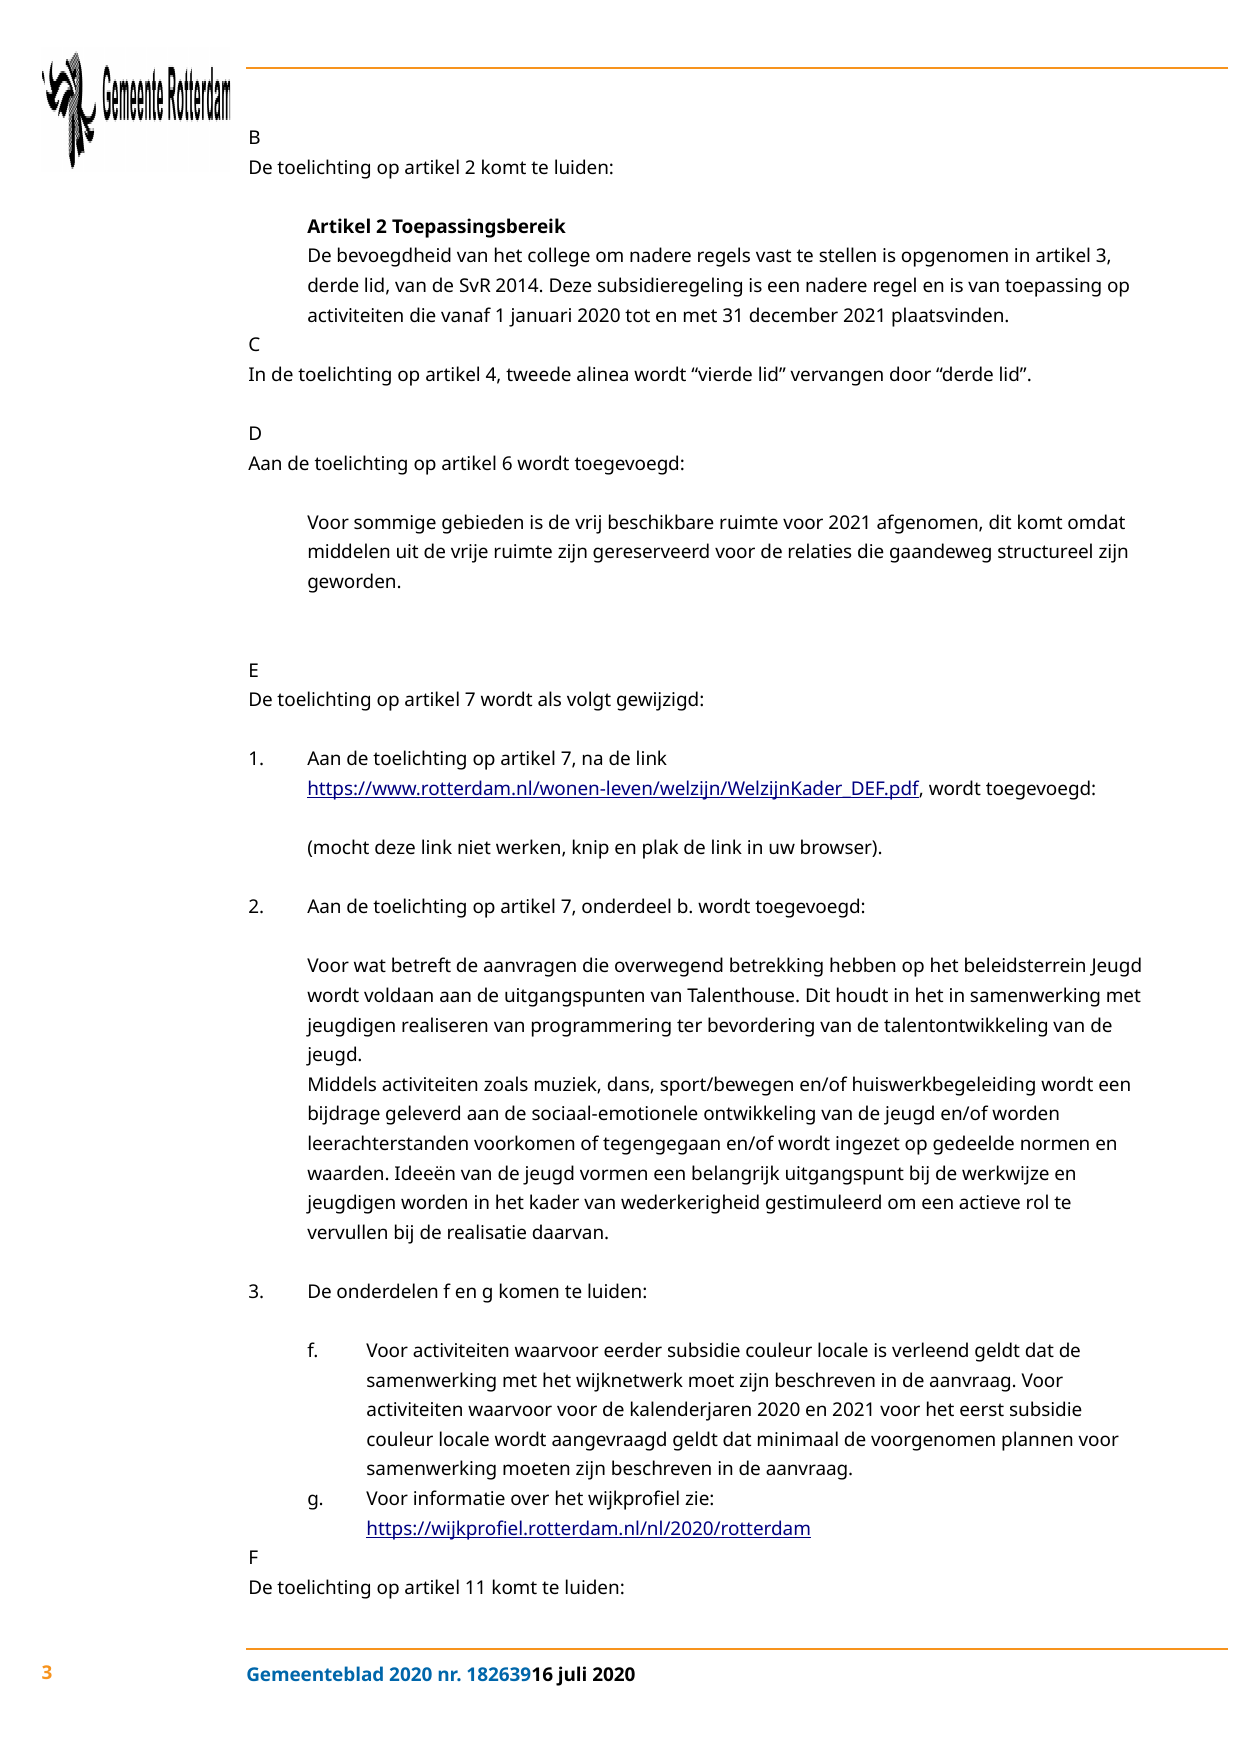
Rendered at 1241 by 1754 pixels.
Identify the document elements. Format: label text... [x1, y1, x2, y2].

list De bevoegdheid van het college om nadere regels vast te stellen is opgenomen in artikel 3, derde lid, van de SvR 2014. Deze subsidieregeling is een nadere regel en is van toepassing op activiteiten die vanaf 1 januari 2020 tot en met 31 december 2021 plaatsvinden. [248, 243, 1152, 328]
text De toelichting op artikel 11 komt te luiden: [248, 1574, 1152, 1600]
text C [248, 331, 1152, 357]
text F [248, 1544, 1152, 1570]
list Voor activiteiten waarvoor eerder subsidie couleur locale is verleend geldt dat de samenwerking met het wijknetwerk moet zijn beschreven in de aanvraag. Voor activiteiten waarvoor voor de kalenderjaren 2020 en 2021 voor het eerst subsidie couleur locale wordt aangevraagd geldt dat minimaal de voorgenomen plannen voor samenwerking moeten zijn beschreven in de aanvraag. [307, 1337, 1152, 1481]
text In de toelichting op artikel 4, tweede alinea wordt “vierde lid” vervangen door “derde lid”. [248, 361, 1152, 387]
list Middels activiteiten zoals muziek, dans, sport/bewegen en/of huiswerkbegeleiding wordt een bijdrage geleverd aan de sociaal-emotionele ontwikkeling van de jeugd en/of worden leerachterstanden voorkomen of tegengegaan en/of wordt ingezet op gedeelde normen en waarden. Ideeën van de jeugd vormen een belangrijk uitgangspunt bij de werkwijze en jeugdigen worden in het kader van wederkerigheid gestimuleerd om een actieve rol te vervullen bij de realisatie daarvan. [248, 1071, 1152, 1245]
text D [248, 420, 1152, 446]
list Aan de toelichting op artikel 7, na de link https://www.rotterdam.nl/wonen-leven/welzijn/WelzijnKader_DEF.pdf, wordt toegevoegd: [248, 746, 1152, 801]
list Voor wat betreft de aanvragen die overwegend betrekking hebben op het beleidsterrein Jeugd wordt voldaan aan de uitgangspunten van Talenthouse. Dit houdt in het in samenwerking met jeugdigen realiseren van programmering ter bevordering van de talentontwikkeling van de jeugd. [248, 953, 1152, 1067]
text De toelichting op artikel 7 wordt als volgt gewijzigd: [248, 686, 1152, 712]
list De onderdelen f en g komen te luiden: [248, 1278, 1152, 1304]
list Artikel 2 Toepassingsbereik [248, 213, 1152, 239]
picture [41, 47, 231, 172]
text De toelichting op artikel 2 komt te luiden: [248, 154, 1152, 180]
text B [248, 124, 1152, 150]
text E [248, 657, 1152, 683]
list Voor informatie over het wijkprofiel zie: https://wijkprofiel.rotterdam.nl/nl/2020/rotterdam [307, 1485, 1152, 1541]
list Voor sommige gebieden is de vrij beschikbare ruimte voor 2021 afgenomen, dit komt omdat middelen uit de vrije ruimte zijn gereserveerd voor de relaties die gaandeweg structureel zijn geworden. [248, 509, 1152, 594]
list (mocht deze link niet werken, knip en plak de link in uw browser). [248, 834, 1152, 860]
list Aan de toelichting op artikel 7, onderdeel b. wordt toegevoegd: [248, 893, 1152, 919]
text Aan de toelichting op artikel 6 wordt toegevoegd: [248, 450, 1152, 476]
